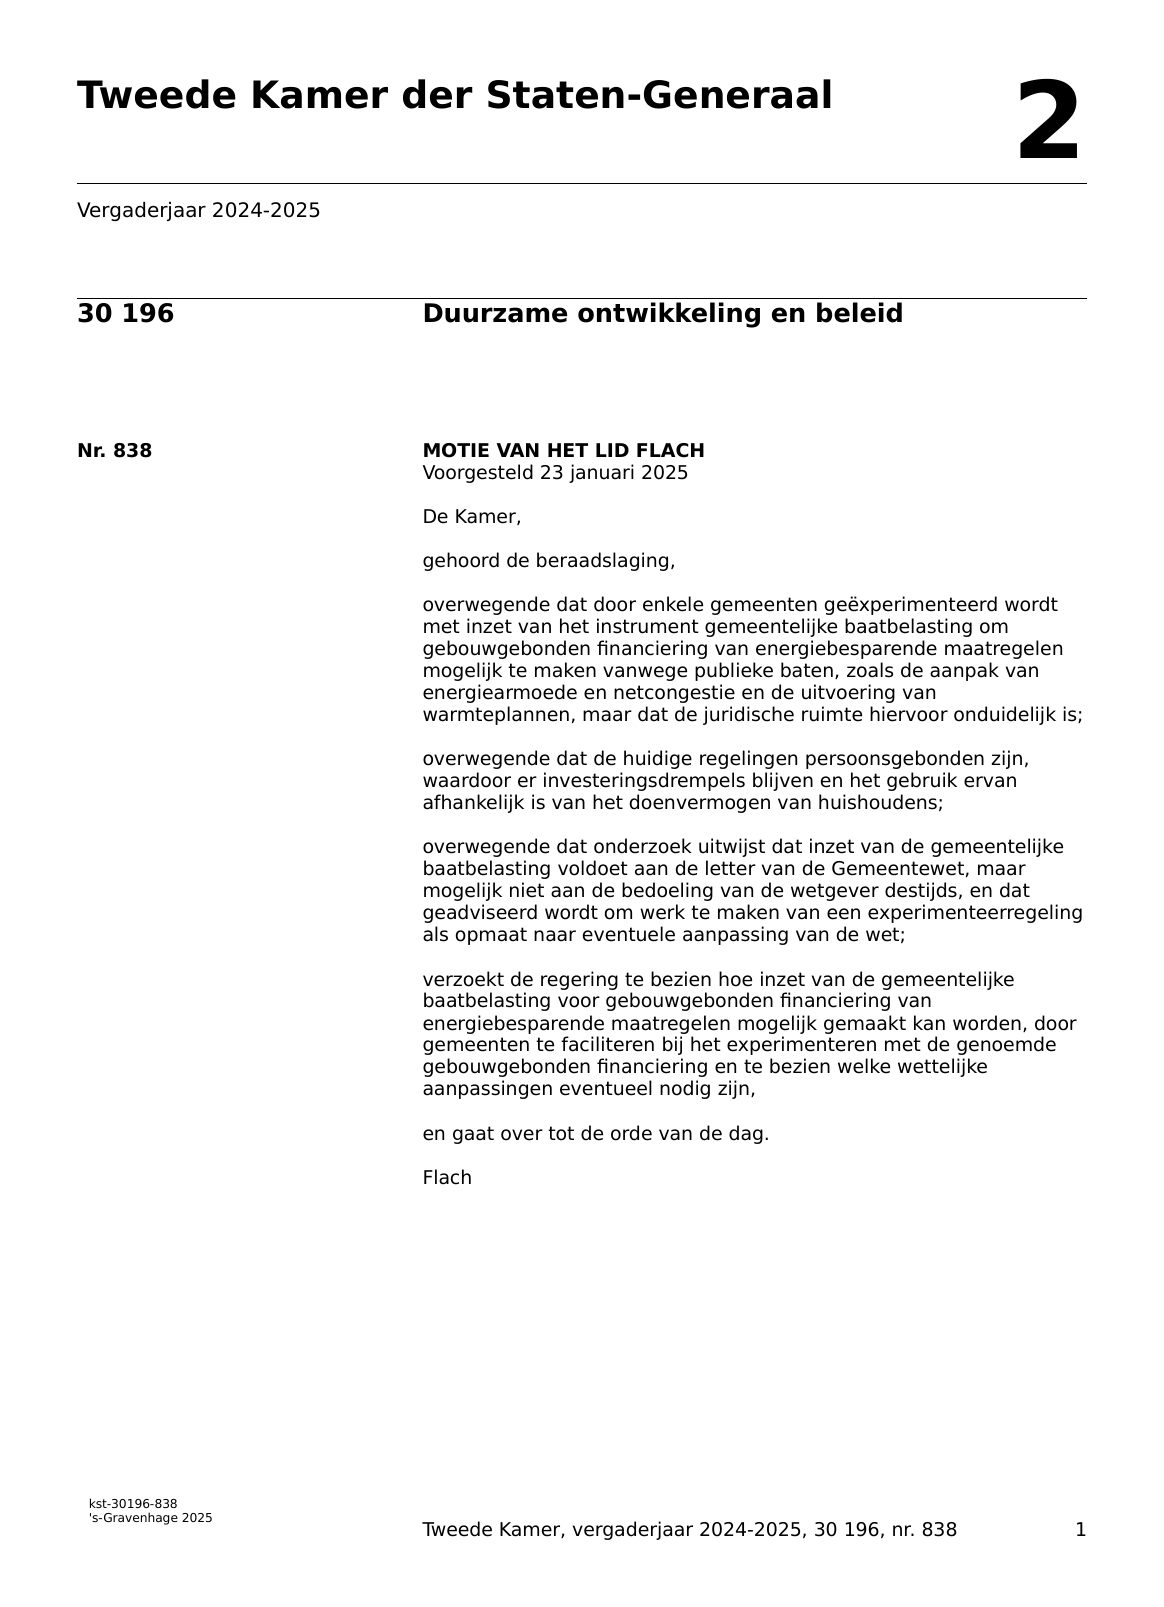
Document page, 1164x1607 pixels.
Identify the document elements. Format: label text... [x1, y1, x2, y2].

text De Kamer, [422, 506, 1087, 528]
text Voorgesteld 23 januari 2025 [422, 462, 1087, 484]
table_header Tweede Kamer der Staten-Generaal [77, 59, 886, 183]
text overwegende dat de huidige regelingen persoonsgebonden zijn, waardoor er investeringsdrempels blijven en het gebruik ervan afhankelijk is van het doenvermogen van huishoudens; [422, 748, 1087, 814]
table_header 2 [886, 59, 1087, 183]
text Flach [422, 1167, 1087, 1189]
text overwegende dat door enkele gemeenten geëxperimenteerd wordt met inzet van het instrument gemeentelijke baatbelasting om gebouwgebonden financiering van energiebesparende maatregelen mogelijk te maken vanwege publieke baten, zoals de aanpak van energiearmoede en netcongestie en de uitvoering van warmteplannen, maar dat de juridische ruimte hiervoor onduidelijk is; [422, 594, 1087, 726]
subtitle 30 196 Duurzame ontwikkeling en beleid [77, 299, 1087, 329]
subtitle Nr. 838 MOTIE VAN HET LID FLACH [77, 440, 1087, 462]
text gehoord de beraadslaging, [422, 550, 1087, 572]
table_cell Vergaderjaar 2024-2025 [77, 184, 1087, 298]
text kst-30196-838 [88, 1497, 323, 1511]
text 's-Gravenhage 2025 [88, 1511, 323, 1525]
text verzoekt de regering te bezien hoe inzet van de gemeentelijke baatbelasting voor gebouwgebonden financiering van energiebesparende maatregelen mogelijk gemaakt kan worden, door gemeenten te faciliteren bij het experimenteren met de genoemde gebouwgebonden financiering en te bezien welke wettelijke aanpassingen eventueel nodig zijn, [422, 968, 1087, 1100]
text overwegende dat onderzoek uitwijst dat inzet van de gemeentelijke baatbelasting voldoet aan de letter van de Gemeentewet, maar mogelijk niet aan de bedoeling van de wetgever destijds, en dat geadviseerd wordt om werk te maken van een experimenteerregeling als opmaat naar eventuele aanpassing van de wet; [422, 836, 1087, 946]
text en gaat over tot de orde van de dag. [422, 1122, 1087, 1144]
